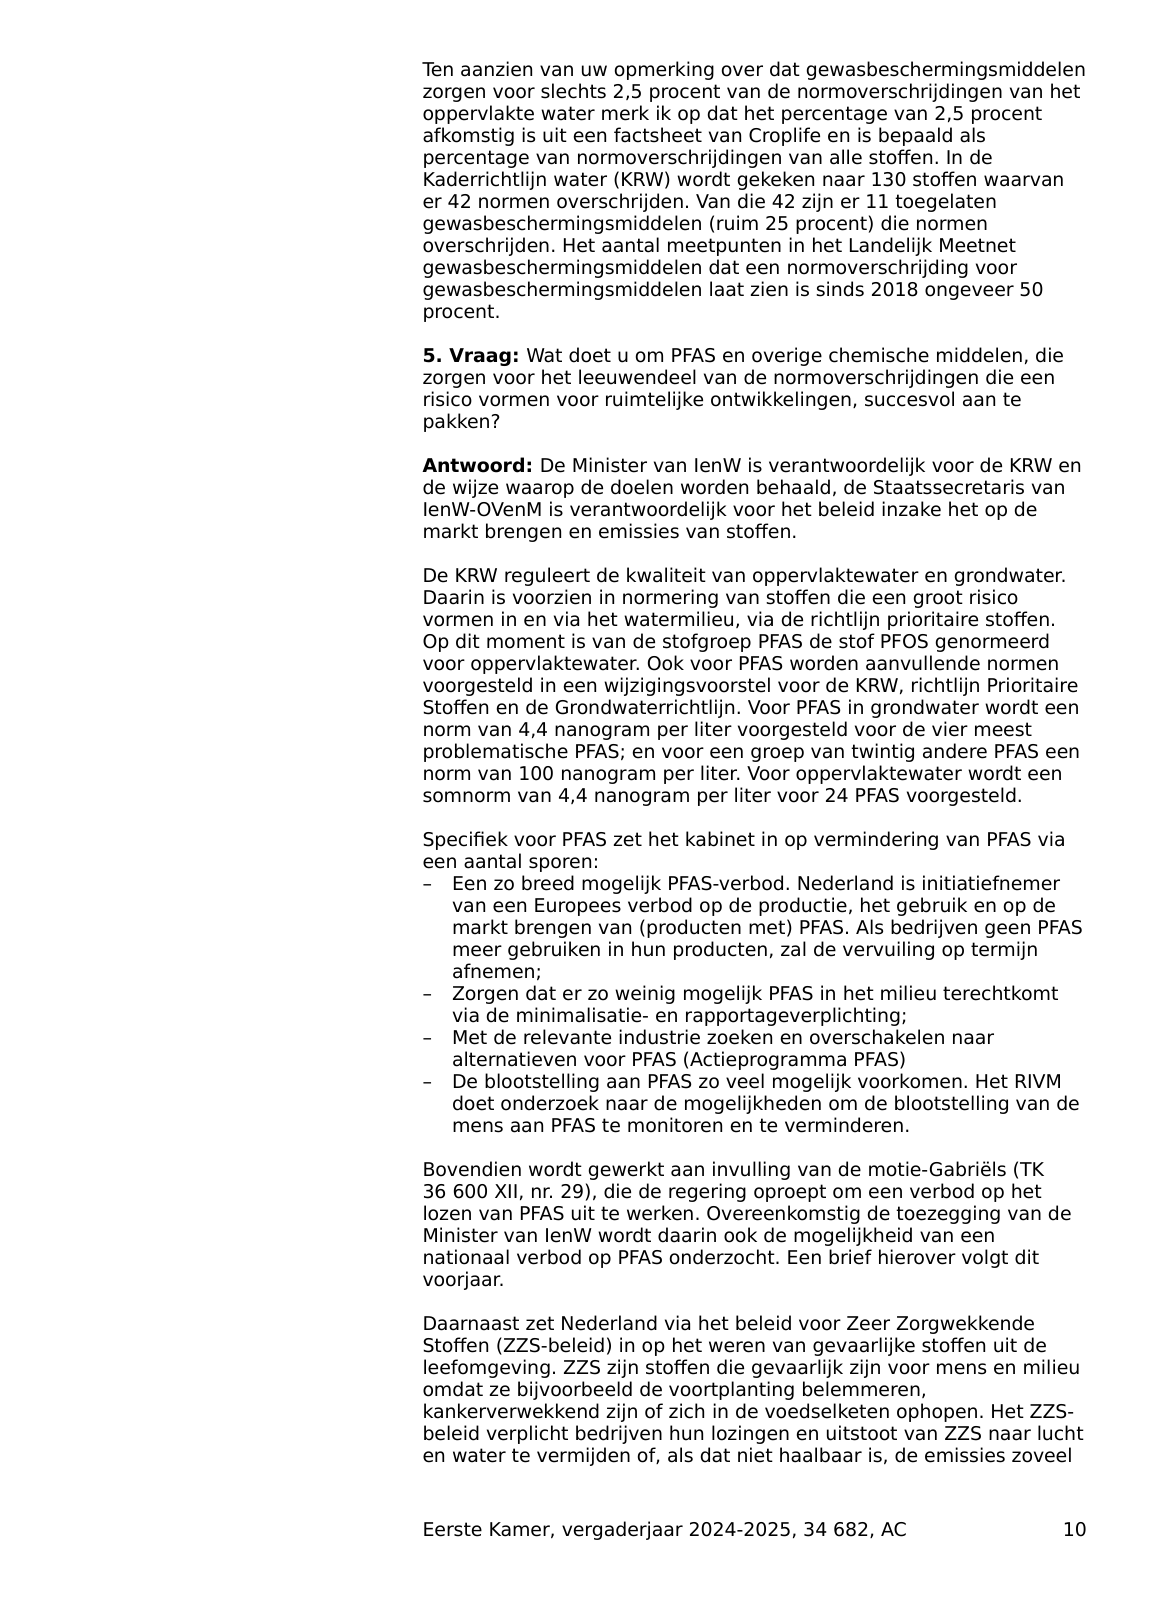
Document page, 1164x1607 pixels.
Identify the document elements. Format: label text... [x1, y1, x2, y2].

text Specifiek voor PFAS zet het kabinet in op vermindering van PFAS via een aantal sporen: [422, 829, 1087, 873]
text Antwoord: De Minister van IenW is verantwoordelijk voor de KRW en de wijze waarop de doelen worden behaald, de Staatssecretaris van IenW-OVenM is verantwoordelijk voor het beleid inzake het op de markt brengen en emissies van stoffen. [422, 455, 1087, 543]
text 5. Vraag: Wat doet u om PFAS en overige chemische middelen, die zorgen voor het leeuwendeel van de normoverschrijdingen die een risico vormen voor ruimtelijke ontwikkelingen, succesvol aan te pakken? [422, 345, 1087, 433]
text Daarnaast zet Nederland via het beleid voor Zeer Zorgwekkende Stoffen (ZZS-beleid) in op het weren van gevaarlijke stoffen uit de leefomgeving. ZZS zijn stoffen die gevaarlijk zijn voor mens en milieu omdat ze bijvoorbeeld de voortplanting belemmeren, kankerverwekkend zijn of zich in de voedselketen ophopen. Het ZZS-beleid verplicht bedrijven hun lozingen en uitstoot van ZZS naar lucht en water te vermijden of, als dat niet haalbaar is, de emissies zoveel [422, 1313, 1087, 1467]
text – De blootstelling aan PFAS zo veel mogelijk voorkomen. Het RIVM doet onderzoek naar de mogelijkheden om de blootstelling van de mens aan PFAS te monitoren en te verminderen. [422, 1071, 1087, 1137]
text – Een zo breed mogelijk PFAS-verbod. Nederland is initiatiefnemer van een Europees verbod op de productie, het gebruik en op de markt brengen van (producten met) PFAS. Als bedrijven geen PFAS meer gebruiken in hun producten, zal de vervuiling op termijn afnemen; [422, 873, 1087, 983]
text – Zorgen dat er zo weinig mogelijk PFAS in het milieu terechtkomt via de minimalisatie- en rapportageverplichting; [422, 983, 1087, 1027]
text Ten aanzien van uw opmerking over dat gewasbeschermingsmiddelen zorgen voor slechts 2,5 procent van de normoverschrijdingen van het oppervlakte water merk ik op dat het percentage van 2,5 procent afkomstig is uit een factsheet van Croplife en is bepaald als percentage van normoverschrijdingen van alle stoffen. In de Kaderrichtlijn water (KRW) wordt gekeken naar 130 stoffen waarvan er 42 normen overschrijden. Van die 42 zijn er 11 toegelaten gewasbeschermingsmiddelen (ruim 25 procent) die normen overschrijden. Het aantal meetpunten in het Landelijk Meetnet gewasbeschermingsmiddelen dat een normoverschrijding voor gewasbeschermingsmiddelen laat zien is sinds 2018 ongeveer 50 procent. [422, 59, 1087, 323]
text Bovendien wordt gewerkt aan invulling van de motie-Gabriëls (TK 36 600 XII, nr. 29), die de regering oproept om een verbod op het lozen van PFAS uit te werken. Overeenkomstig de toezegging van de Minister van IenW wordt daarin ook de mogelijkheid van een nationaal verbod op PFAS onderzocht. Een brief hierover volgt dit voorjaar. [422, 1159, 1087, 1291]
text – Met de relevante industrie zoeken en overschakelen naar alternatieven voor PFAS (Actieprogramma PFAS) [422, 1027, 1087, 1071]
text De KRW reguleert de kwaliteit van oppervlaktewater en grondwater. Daarin is voorzien in normering van stoffen die een groot risico vormen in en via het watermilieu, via de richtlijn prioritaire stoffen. Op dit moment is van de stofgroep PFAS de stof PFOS genormeerd voor oppervlaktewater. Ook voor PFAS worden aanvullende normen voorgesteld in een wijzigingsvoorstel voor de KRW, richtlijn Prioritaire Stoffen en de Grondwaterrichtlijn. Voor PFAS in grondwater wordt een norm van 4,4 nanogram per liter voorgesteld voor de vier meest problematische PFAS; en voor een groep van twintig andere PFAS een norm van 100 nanogram per liter. Voor oppervlaktewater wordt een somnorm van 4,4 nanogram per liter voor 24 PFAS voorgesteld. [422, 565, 1087, 807]
